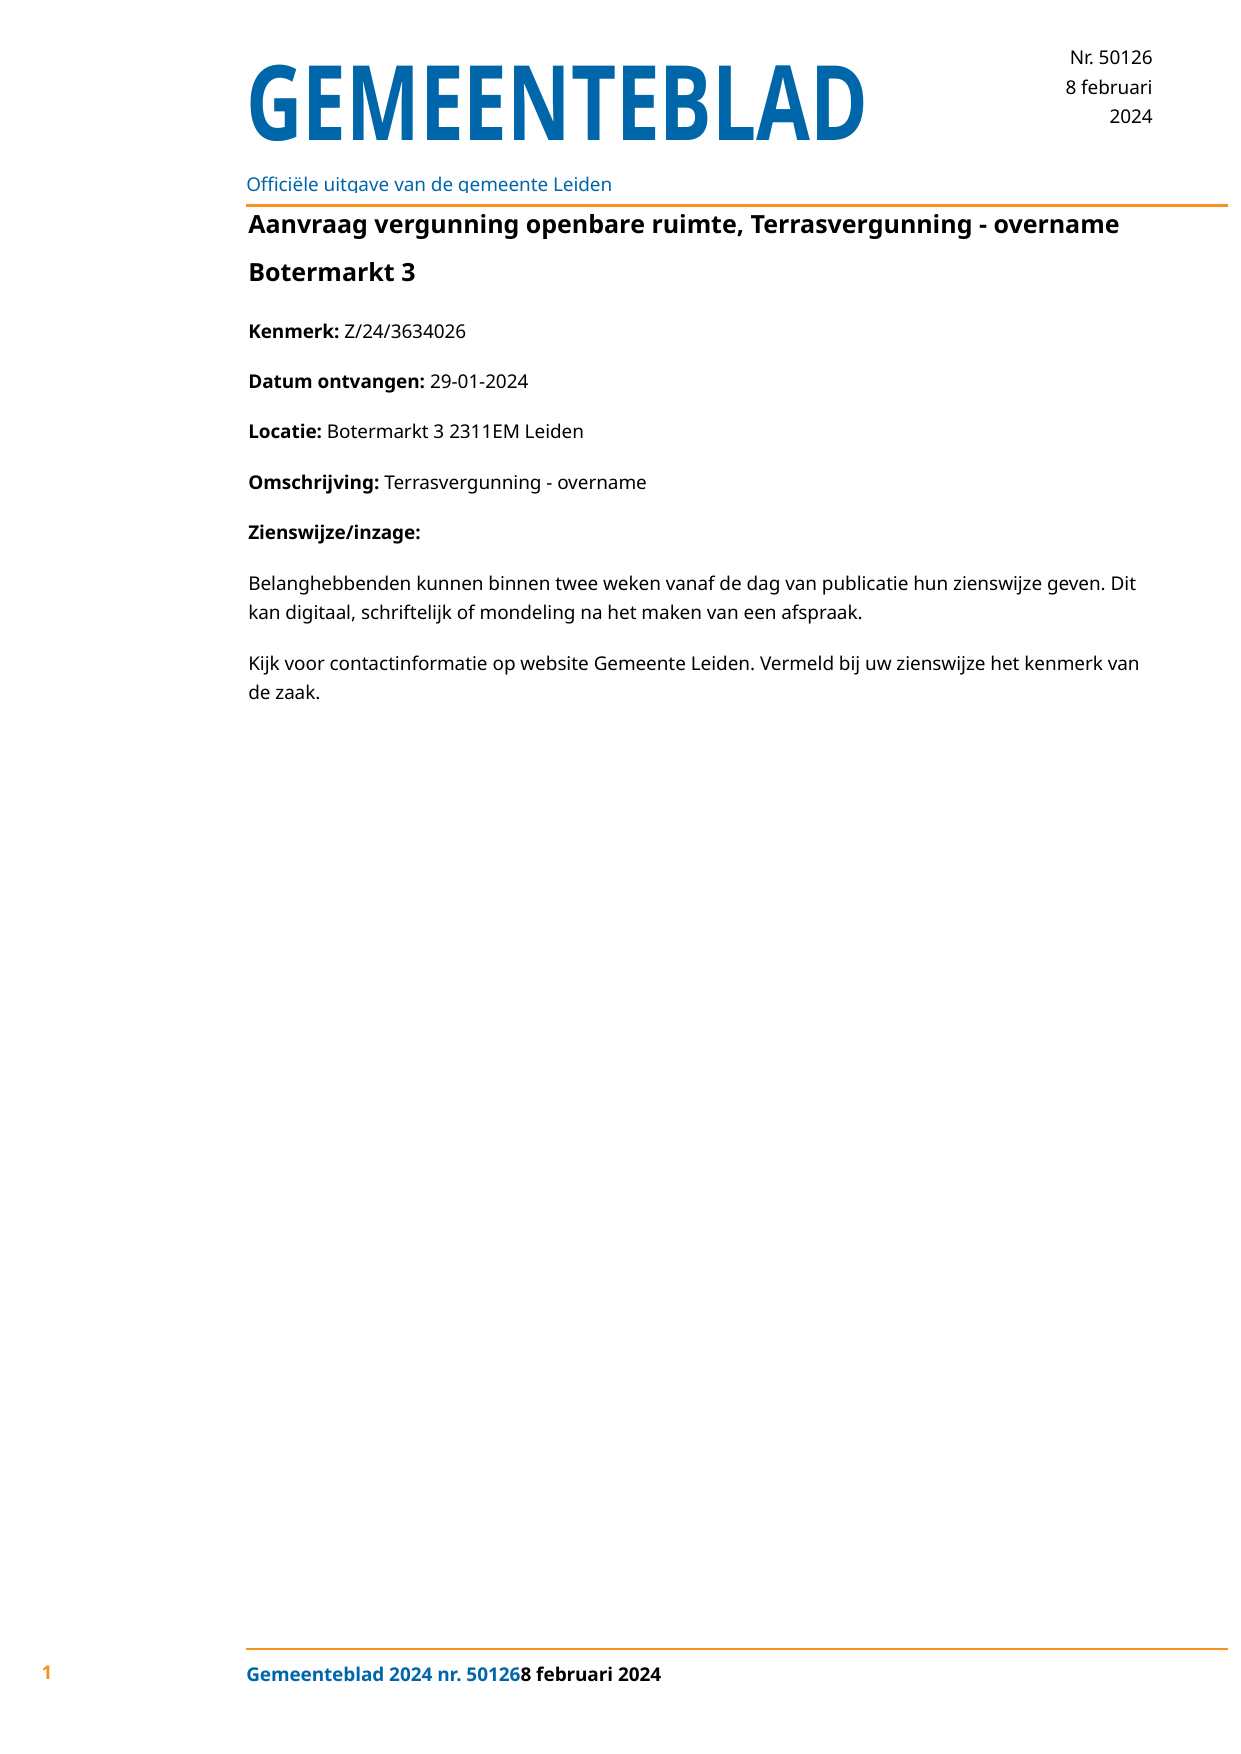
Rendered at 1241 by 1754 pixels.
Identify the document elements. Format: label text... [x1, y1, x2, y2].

picture [41, 47, 231, 172]
text Belanghebbenden kunnen binnen twee weken vanaf de dag van publicatie hun zienswijze geven. Dit kan digitaal, schriftelijk of mondeling na het maken van een afspraak. [248, 570, 1152, 625]
text Omschrijving: Terrasvergunning - overname [248, 469, 1152, 495]
text Aanvraag vergunning openbare ruimte, Terrasvergunning - overname Botermarkt 3 [248, 207, 1152, 288]
text Datum ontvangen: 29-01-2024 [248, 368, 1152, 394]
text Zienswijze/inzage: [248, 519, 1152, 545]
text Locatie: Botermarkt 3 2311EM Leiden [248, 419, 1152, 444]
text Kenmerk: Z/24/3634026 [248, 318, 1152, 344]
text Kijk voor contactinformatie op website Gemeente Leiden. Vermeld bij uw zienswijze het kenmerk van de zaak. [248, 650, 1152, 705]
